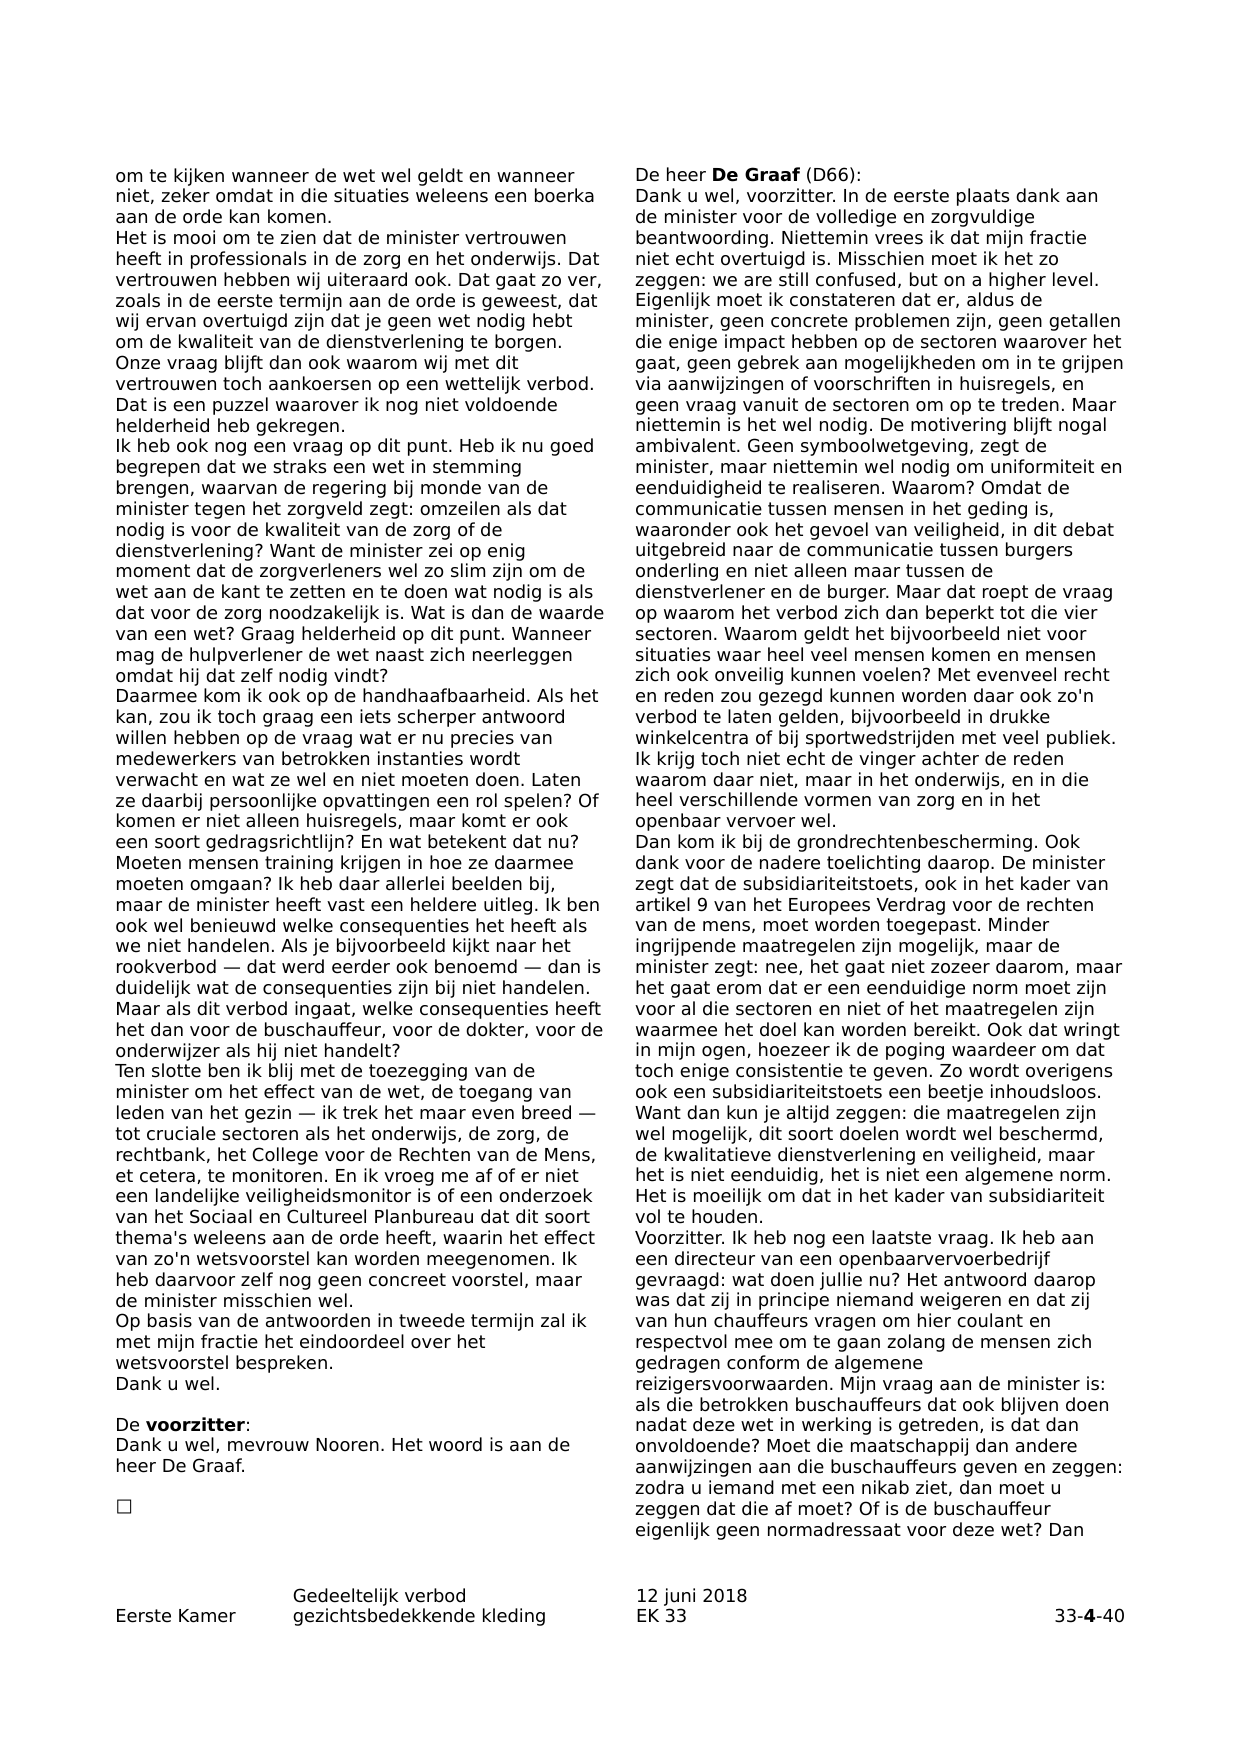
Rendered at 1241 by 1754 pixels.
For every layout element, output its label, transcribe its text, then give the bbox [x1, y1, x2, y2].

text Dank u wel. [115, 1374, 605, 1394]
text Daarmee kom ik ook op de handhaafbaarheid. Als het kan, zou ik toch graag een iets scherper antwoord willen hebben op de vraag wat er nu precies van medewerkers van betrokken instanties wordt verwacht en wat ze wel en niet moeten doen. Laten ze daarbij persoonlijke opvattingen een rol spelen? Of komen er niet alleen huisregels, maar komt er ook een soort gedragsrichtlijn? En wat betekent dat nu? Moeten mensen training krijgen in hoe ze daarmee moeten omgaan? Ik heb daar allerlei beelden bij, maar de minister heeft vast een heldere uitleg. Ik ben ook wel benieuwd welke consequenties het heeft als we niet handelen. Als je bijvoorbeeld kijkt naar het rookverbod — dat werd eerder ook benoemd — dan is duidelijk wat de consequenties zijn bij niet handelen. Maar als dit verbod ingaat, welke consequenties heeft het dan voor de buschauffeur, voor de dokter, voor de onderwijzer als hij niet handelt? [115, 686, 605, 1061]
text De voorzitter: [115, 1414, 605, 1435]
text Het is mooi om te zien dat de minister vertrouwen heeft in professionals in de zorg en het onderwijs. Dat vertrouwen hebben wij uiteraard ook. Dat gaat zo ver, zoals in de eerste termijn aan de orde is geweest, dat wij ervan overtuigd zijn dat je geen wet nodig hebt om de kwaliteit van de dienstverlening te borgen. Onze vraag blijft dan ook waarom wij met dit vertrouwen toch aankoersen op een wettelijk verbod. Dat is een puzzel waarover ik nog niet voldoende helderheid heb gekregen. [115, 228, 605, 436]
text Dank u wel, voorzitter. In de eerste plaats dank aan de minister voor de volledige en zorgvuldige beantwoording. Niettemin vrees ik dat mijn fractie niet echt overtuigd is. Misschien moet ik het zo zeggen: we are still confused, but on a higher level. Eigenlijk moet ik constateren dat er, aldus de minister, geen concrete problemen zijn, geen getallen die enige impact hebben op de sectoren waarover het gaat, geen gebrek aan mogelijkheden om in te grijpen via aanwijzingen of voorschriften in huisregels, en geen vraag vanuit de sectoren om op te treden. Maar niettemin is het wel nodig. De motivering blijft nogal ambivalent. Geen symboolwetgeving, zegt de minister, maar niettemin wel nodig om uniformiteit en eenduidigheid te realiseren. Waarom? Omdat de communicatie tussen mensen in het geding is, waaronder ook het gevoel van veiligheid, in dit debat uitgebreid naar de communicatie tussen burgers onderling en niet alleen maar tussen de dienstverlener en de burger. Maar dat roept de vraag op waarom het verbod zich dan beperkt tot die vier sectoren. Waarom geldt het bijvoorbeeld niet voor situaties waar heel veel mensen komen en mensen zich ook onveilig kunnen voelen? Met evenveel recht en reden zou gezegd kunnen worden daar ook zo'n verbod te laten gelden, bijvoorbeeld in drukke winkelcentra of bij sportwedstrijden met veel publiek. Ik krijg toch niet echt de vinger achter de reden waarom daar niet, maar in het onderwijs, en in die heel verschillende vormen van zorg en in het openbaar vervoer wel. [635, 186, 1125, 832]
text Dan kom ik bij de grondrechtenbescherming. Ook dank voor de nadere toelichting daarop. De minister zegt dat de subsidiariteitstoets, ook in het kader van artikel 9 van het Europees Verdrag voor de rechten van de mens, moet worden toegepast. Minder ingrijpende maatregelen zijn mogelijk, maar de minister zegt: nee, het gaat niet zozeer daarom, maar het gaat erom dat er een eenduidige norm moet zijn voor al die sectoren en niet of het maatregelen zijn waarmee het doel kan worden bereikt. Ook dat wringt in mijn ogen, hoezeer ik de poging waardeer om dat toch enige consistentie te geven. Zo wordt overigens ook een subsidiariteitstoets een beetje inhoudsloos. Want dan kun je altijd zeggen: die maatregelen zijn wel mogelijk, dit soort doelen wordt wel beschermd, de kwalitatieve dienstverlening en veiligheid, maar het is niet eenduidig, het is niet een algemene norm. Het is moeilijk om dat in het kader van subsidiariteit vol te houden. [635, 832, 1125, 1228]
text De heer De Graaf (D66): [635, 165, 1125, 186]
text Ik heb ook nog een vraag op dit punt. Heb ik nu goed begrepen dat we straks een wet in stemming brengen, waarvan de regering bij monde van de minister tegen het zorgveld zegt: omzeilen als dat nodig is voor de kwaliteit van de zorg of de dienstverlening? Want de minister zei op enig moment dat de zorgverleners wel zo slim zijn om de wet aan de kant te zetten en te doen wat nodig is als dat voor de zorg noodzakelijk is. Wat is dan de waarde van een wet? Graag helderheid op dit punt. Wanneer mag de hulpverlener de wet naast zich neerleggen omdat hij dat zelf nodig vindt? [115, 436, 605, 686]
text Voorzitter. Ik heb nog een laatste vraag. Ik heb aan een directeur van een openbaarvervoerbedrijf gevraagd: wat doen jullie nu? Het antwoord daarop was dat zij in principe niemand weigeren en dat zij van hun chauffeurs vragen om hier coulant en respectvol mee om te gaan zolang de mensen zich gedragen conform de algemene reizigersvoorwaarden. Mijn vraag aan de minister is: als die betrokken buschauffeurs dat ook blijven doen nadat deze wet in werking is getreden, is dat dan onvoldoende? Moet die maatschappij dan andere aanwijzingen aan die buschauffeurs geven en zeggen: zodra u iemand met een nikab ziet, dan moet u zeggen dat die af moet? Of is de buschauffeur eigenlijk geen normadressaat voor deze wet? Dan [635, 1228, 1125, 1540]
text ⬜ [115, 1497, 605, 1518]
text om te kijken wanneer de wet wel geldt en wanneer niet, zeker omdat in die situaties weleens een boerka aan de orde kan komen. [115, 165, 605, 228]
text Ten slotte ben ik blij met de toezegging van de minister om het effect van de wet, de toegang van leden van het gezin — ik trek het maar even breed — tot cruciale sectoren als het onderwijs, de zorg, de rechtbank, het College voor de Rechten van de Mens, et cetera, te monitoren. En ik vroeg me af of er niet een landelijke veiligheidsmonitor is of een onderzoek van het Sociaal en Cultureel Planbureau dat dit soort thema's weleens aan de orde heeft, waarin het effect van zo'n wetsvoorstel kan worden meegenomen. Ik heb daarvoor zelf nog geen concreet voorstel, maar de minister misschien wel. [115, 1061, 605, 1311]
text Dank u wel, mevrouw Nooren. Het woord is aan de heer De Graaf. [115, 1435, 605, 1477]
text Op basis van de antwoorden in tweede termijn zal ik met mijn fractie het eindoordeel over het wetsvoorstel bespreken. [115, 1311, 605, 1374]
